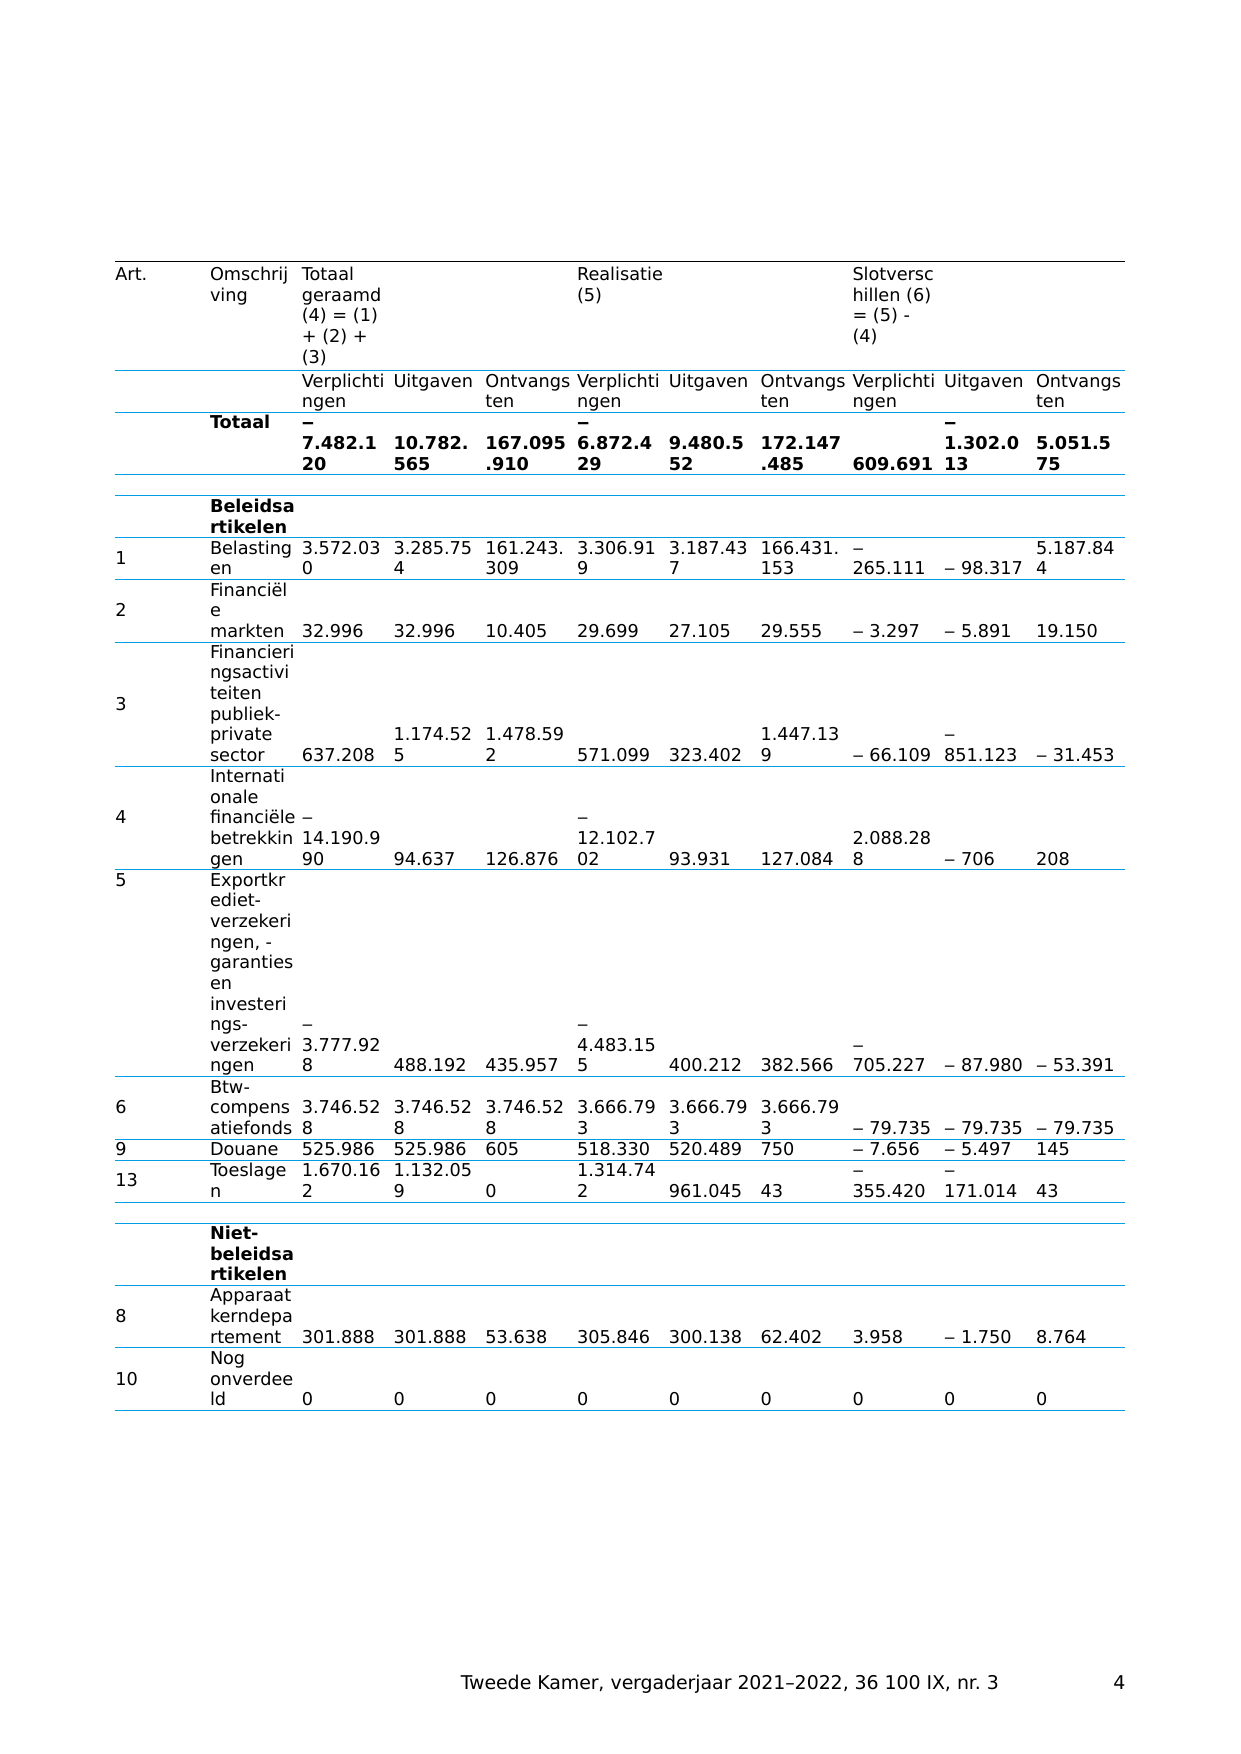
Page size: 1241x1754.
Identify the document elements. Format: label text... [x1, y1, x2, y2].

table_cell 19.150 [1033, 580, 1125, 641]
table_cell 3.306.919 [574, 538, 666, 579]
table_cell 32.996 [299, 580, 390, 641]
table_cell [1033, 262, 1125, 370]
table_cell Niet-beleidsartikelen [207, 1224, 299, 1285]
table_cell ‒ 66.109 [849, 643, 941, 766]
table_cell 1 [115, 538, 207, 579]
table_cell [299, 1203, 390, 1222]
table_cell 13 [115, 1161, 207, 1201]
table_cell 1.447.139 [758, 643, 849, 766]
table_cell 301.888 [390, 1286, 482, 1347]
table_cell ‒ 1.302.013 [941, 413, 1033, 474]
table_cell [1033, 1224, 1125, 1285]
table_cell [1033, 1203, 1125, 1222]
table_cell 0 [390, 1348, 482, 1410]
table_cell [299, 496, 390, 537]
table_cell Financiële markten [207, 580, 299, 641]
table_cell ‒ 1.750 [941, 1286, 1033, 1347]
table_cell ‒ 79.735 [849, 1077, 941, 1138]
table_cell [574, 1224, 666, 1285]
table_cell Verplichtingen [849, 371, 941, 412]
table_cell [758, 475, 849, 495]
table_cell 10.782.565 [390, 413, 482, 474]
table_cell 4 [115, 767, 207, 869]
table_cell [115, 413, 207, 474]
table_cell 32.996 [390, 580, 482, 641]
table_cell 0 [758, 1348, 849, 1410]
table_cell 605 [482, 1140, 574, 1159]
table_cell Belastingen [207, 538, 299, 579]
table_cell 0 [941, 1348, 1033, 1410]
table_cell 961.045 [666, 1161, 757, 1201]
table_cell 9 [115, 1140, 207, 1159]
table_cell ‒ 265.111 [849, 538, 941, 579]
table_cell [849, 475, 941, 495]
table_cell 3.666.793 [574, 1077, 666, 1138]
table_cell 29.699 [574, 580, 666, 641]
table_cell [758, 1224, 849, 1285]
table_cell 305.846 [574, 1286, 666, 1347]
table_cell 127.084 [758, 767, 849, 869]
table_cell 27.105 [666, 580, 757, 641]
table_cell [390, 496, 482, 537]
table_cell 9.480.552 [666, 413, 757, 474]
table_cell ‒ 5.497 [941, 1140, 1033, 1159]
table_cell ‒ 5.891 [941, 580, 1033, 641]
table_cell ‒ 53.391 [1033, 870, 1125, 1076]
table_cell 29.555 [758, 580, 849, 641]
table_cell [666, 1203, 757, 1222]
table_cell [758, 262, 849, 370]
table_cell [666, 475, 757, 495]
table_cell [390, 1224, 482, 1285]
table_cell Toeslagen [207, 1161, 299, 1201]
table_cell [482, 496, 574, 537]
table_cell Verplichtingen [574, 371, 666, 412]
table_cell 3.746.528 [299, 1077, 390, 1138]
table_cell Totaal geraamd (4) = (1) + (2) + (3) [299, 262, 390, 370]
table_cell 1.132.059 [390, 1161, 482, 1201]
table_cell 3.285.754 [390, 538, 482, 579]
table_cell 3.187.437 [666, 538, 757, 579]
table_cell 1.174.525 [390, 643, 482, 766]
table_cell 609.691 [849, 413, 941, 474]
table_cell 382.566 [758, 870, 849, 1076]
table_cell 8.764 [1033, 1286, 1125, 1347]
table_cell ‒ 6.872.429 [574, 413, 666, 474]
table_cell [207, 475, 299, 495]
table_cell Slotverschillen (6) = (5) - (4) [849, 262, 941, 370]
table_cell 0 [574, 1348, 666, 1410]
table_cell Ontvangsten [1033, 371, 1125, 412]
table_cell 126.876 [482, 767, 574, 869]
table_cell 1.314.742 [574, 1161, 666, 1201]
table_cell 0 [482, 1348, 574, 1410]
table_cell 167.095.910 [482, 413, 574, 474]
table_cell [941, 475, 1033, 495]
table_cell Totaal [207, 413, 299, 474]
table_cell [574, 1203, 666, 1222]
table_cell [115, 475, 207, 495]
table_cell ‒ 12.102.702 [574, 767, 666, 869]
table_cell Uitgaven [666, 371, 757, 412]
table_cell Nog onverdeeld [207, 1348, 299, 1410]
table_cell 488.192 [390, 870, 482, 1076]
table_cell 10.405 [482, 580, 574, 641]
table_cell [758, 1203, 849, 1222]
table_cell 3.666.793 [666, 1077, 757, 1138]
table_cell [941, 1203, 1033, 1222]
table_cell 5.051.575 [1033, 413, 1125, 474]
table_cell [482, 1203, 574, 1222]
table_cell [115, 1224, 207, 1285]
table_cell 300.138 [666, 1286, 757, 1347]
table_cell 520.489 [666, 1140, 757, 1159]
table_cell [849, 496, 941, 537]
table_cell 0 [482, 1161, 574, 1201]
table_cell [207, 1203, 299, 1222]
table_cell 6 [115, 1077, 207, 1138]
table_cell ‒ 4.483.155 [574, 870, 666, 1076]
table_cell [758, 496, 849, 537]
table_cell 3.572.030 [299, 538, 390, 579]
table_cell 2 [115, 580, 207, 641]
table_cell 43 [1033, 1161, 1125, 1201]
table_cell ‒ 98.317 [941, 538, 1033, 579]
table_cell Btw-compensatiefonds [207, 1077, 299, 1138]
table_cell ‒ 851.123 [941, 643, 1033, 766]
table_cell 0 [299, 1348, 390, 1410]
table_cell ‒ 705.227 [849, 870, 941, 1076]
table_cell [299, 1224, 390, 1285]
table_cell 3.746.528 [390, 1077, 482, 1138]
table_cell [390, 262, 482, 370]
table_cell 8 [115, 1286, 207, 1347]
table_cell [482, 1224, 574, 1285]
table_cell [482, 262, 574, 370]
table_cell [849, 1224, 941, 1285]
table_cell [666, 262, 757, 370]
table_cell 5.187.844 [1033, 538, 1125, 579]
table_cell 518.330 [574, 1140, 666, 1159]
table_cell ‒ 7.482.120 [299, 413, 390, 474]
table_cell Uitgaven [941, 371, 1033, 412]
table_cell [941, 1224, 1033, 1285]
table_cell Beleidsartikelen [207, 496, 299, 537]
table_cell 53.638 [482, 1286, 574, 1347]
table_cell Douane [207, 1140, 299, 1159]
table_cell 10 [115, 1348, 207, 1410]
table_cell [115, 496, 207, 537]
table_cell [941, 496, 1033, 537]
table_cell [482, 475, 574, 495]
table_cell Verplichtingen [299, 371, 390, 412]
table_cell ‒ 3.777.928 [299, 870, 390, 1076]
table_cell Art. [115, 262, 207, 370]
table_cell 93.931 [666, 767, 757, 869]
table_cell 1.670.162 [299, 1161, 390, 1201]
table_cell [299, 475, 390, 495]
table_cell 323.402 [666, 643, 757, 766]
table_cell ‒ 706 [941, 767, 1033, 869]
table_header Wijziging van de begrotingsstaat van het ministerie van Financien (IXB) voor het jaar 2021 (Slotwet) (bedragen x € 1.000) [115, 213, 1125, 261]
table_cell 161.243.309 [482, 538, 574, 579]
table_cell 2.088.288 [849, 767, 941, 869]
table_cell 0 [1033, 1348, 1125, 1410]
table_cell 435.957 [482, 870, 574, 1076]
table_cell [849, 1203, 941, 1222]
table_cell ‒ 79.735 [941, 1077, 1033, 1138]
table_cell 637.208 [299, 643, 390, 766]
table_cell ‒ 79.735 [1033, 1077, 1125, 1138]
table_cell Realisatie (5) [574, 262, 666, 370]
table_cell 525.986 [299, 1140, 390, 1159]
table_cell 172.147.485 [758, 413, 849, 474]
table_cell ‒ 14.190.990 [299, 767, 390, 869]
table_cell 3 [115, 643, 207, 766]
table_cell ‒ 31.453 [1033, 643, 1125, 766]
table_cell 0 [849, 1348, 941, 1410]
table_cell [390, 1203, 482, 1222]
table_cell [115, 1203, 207, 1222]
table_cell [666, 1224, 757, 1285]
table_cell [115, 371, 207, 412]
table_cell ‒ 87.980 [941, 870, 1033, 1076]
table_cell Internationale financiële betrekkingen [207, 767, 299, 869]
table_cell [1033, 496, 1125, 537]
table_cell Financieringsactiviteiten publiek-private sector [207, 643, 299, 766]
table_cell 750 [758, 1140, 849, 1159]
table_cell ‒ 3.297 [849, 580, 941, 641]
table_cell 0 [666, 1348, 757, 1410]
table_cell 62.402 [758, 1286, 849, 1347]
table_cell 3.746.528 [482, 1077, 574, 1138]
table_cell [666, 496, 757, 537]
table_cell 145 [1033, 1140, 1125, 1159]
table_cell 208 [1033, 767, 1125, 869]
table_cell 301.888 [299, 1286, 390, 1347]
table_cell [574, 475, 666, 495]
table_cell Apparaat kerndepartement [207, 1286, 299, 1347]
table_cell 43 [758, 1161, 849, 1201]
table_cell Ontvangsten [758, 371, 849, 412]
table_cell ‒ 355.420 [849, 1161, 941, 1201]
table_cell 571.099 [574, 643, 666, 766]
table_cell 525.986 [390, 1140, 482, 1159]
table_cell [207, 371, 299, 412]
table_cell ‒ 171.014 [941, 1161, 1033, 1201]
table_cell 5 [115, 870, 207, 1076]
table_cell 3.958 [849, 1286, 941, 1347]
table_cell Exportkrediet-verzekeringen, -garanties en investerings-verzekeringen [207, 870, 299, 1076]
table_cell ‒ 7.656 [849, 1140, 941, 1159]
table_cell Ontvangsten [482, 371, 574, 412]
table_cell [1033, 475, 1125, 495]
table_cell 400.212 [666, 870, 757, 1076]
table_cell 166.431.153 [758, 538, 849, 579]
table_cell 3.666.793 [758, 1077, 849, 1138]
table_cell [941, 262, 1033, 370]
table_cell 94.637 [390, 767, 482, 869]
table_cell [574, 496, 666, 537]
table_cell 1.478.592 [482, 643, 574, 766]
table_cell Omschrijving [207, 262, 299, 370]
table_cell [390, 475, 482, 495]
table_cell Uitgaven [390, 371, 482, 412]
